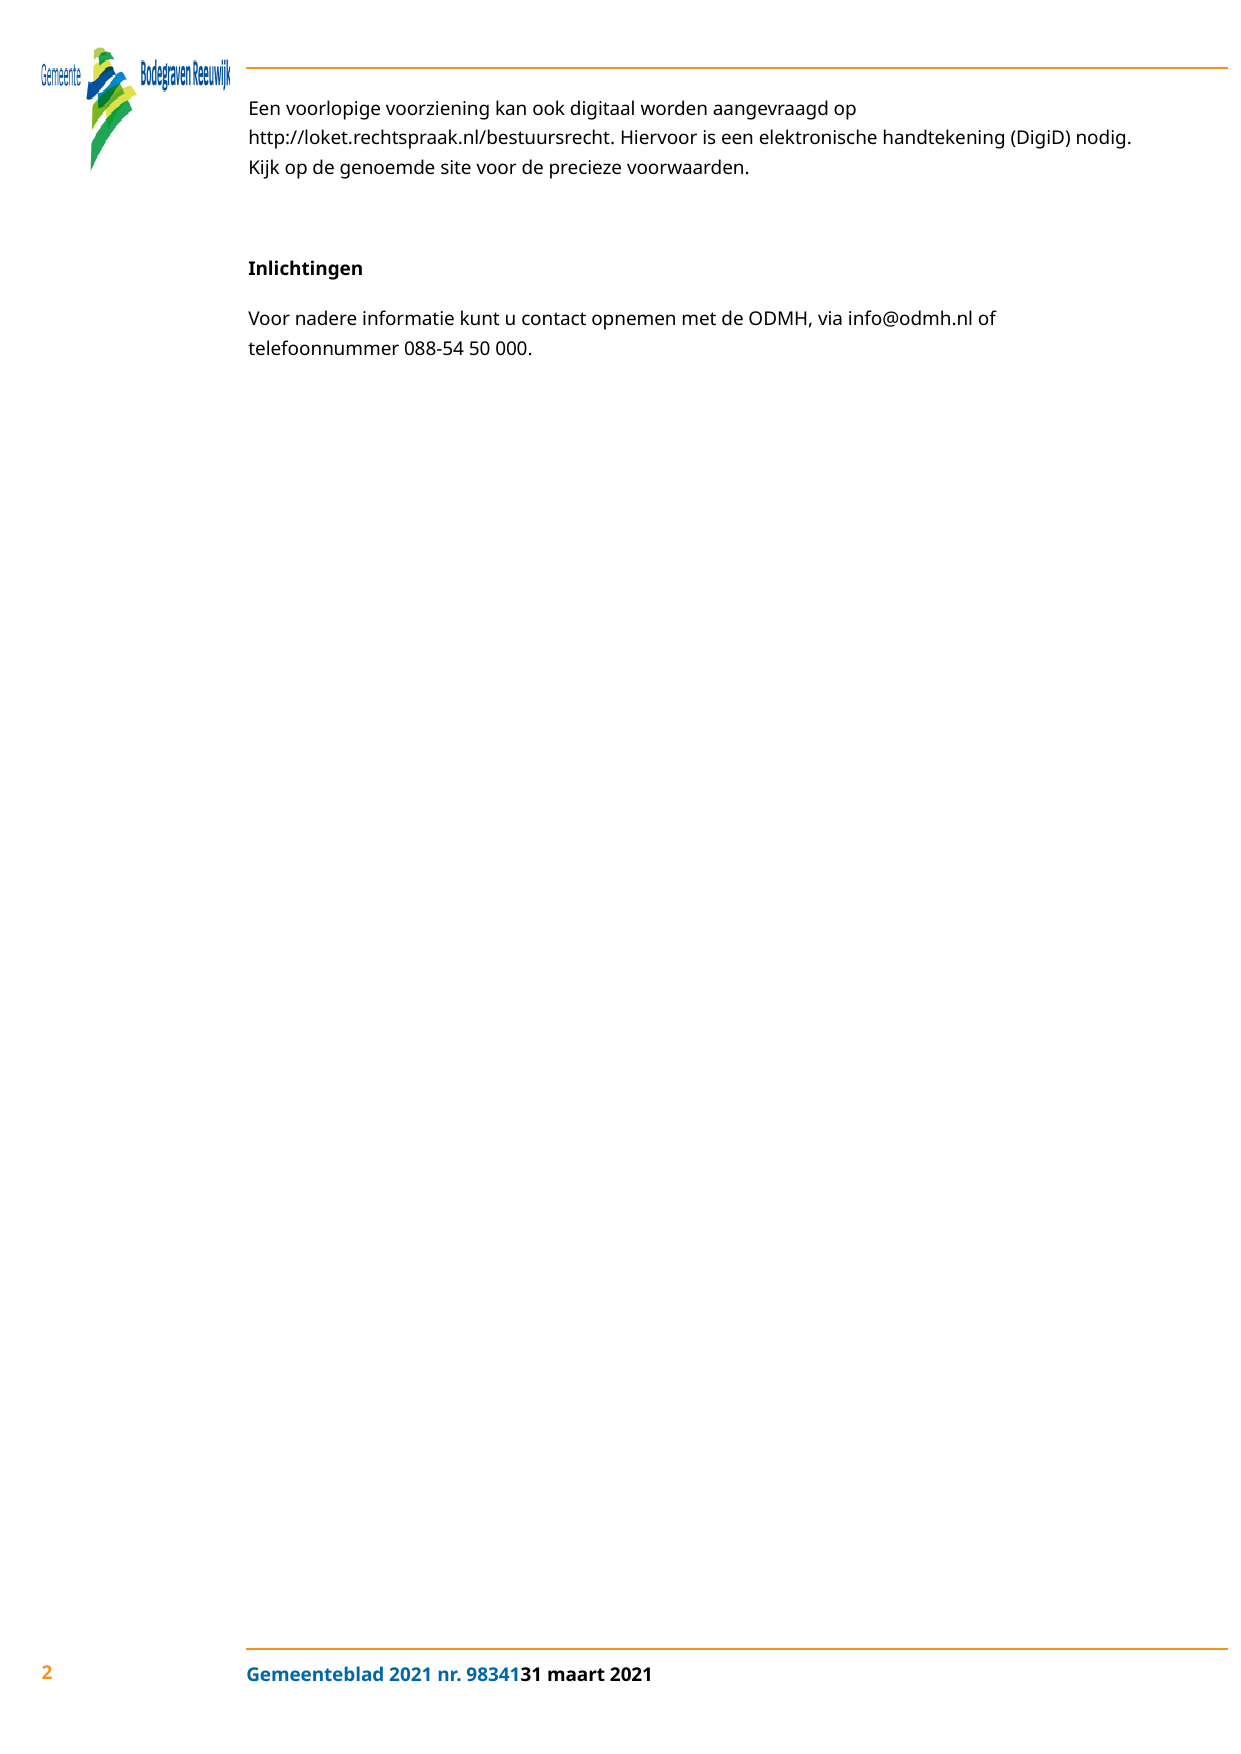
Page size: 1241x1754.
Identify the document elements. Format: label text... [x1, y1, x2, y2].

text Inlichtingen [248, 255, 1152, 281]
picture [41, 47, 231, 172]
text Voor nadere informatie kunt u contact opnemen met de ODMH, via info@odmh.nl of telefoonnummer 088-54 50 000. [248, 305, 1152, 361]
text Een voorlopige voorziening kan ook digitaal worden aangevraagd op http://loket.rechtspraak.nl/bestuursrecht. Hiervoor is een elektronische handtekening (DigiD) nodig. Kijk op de genoemde site voor de precieze voorwaarden. [248, 95, 1152, 180]
